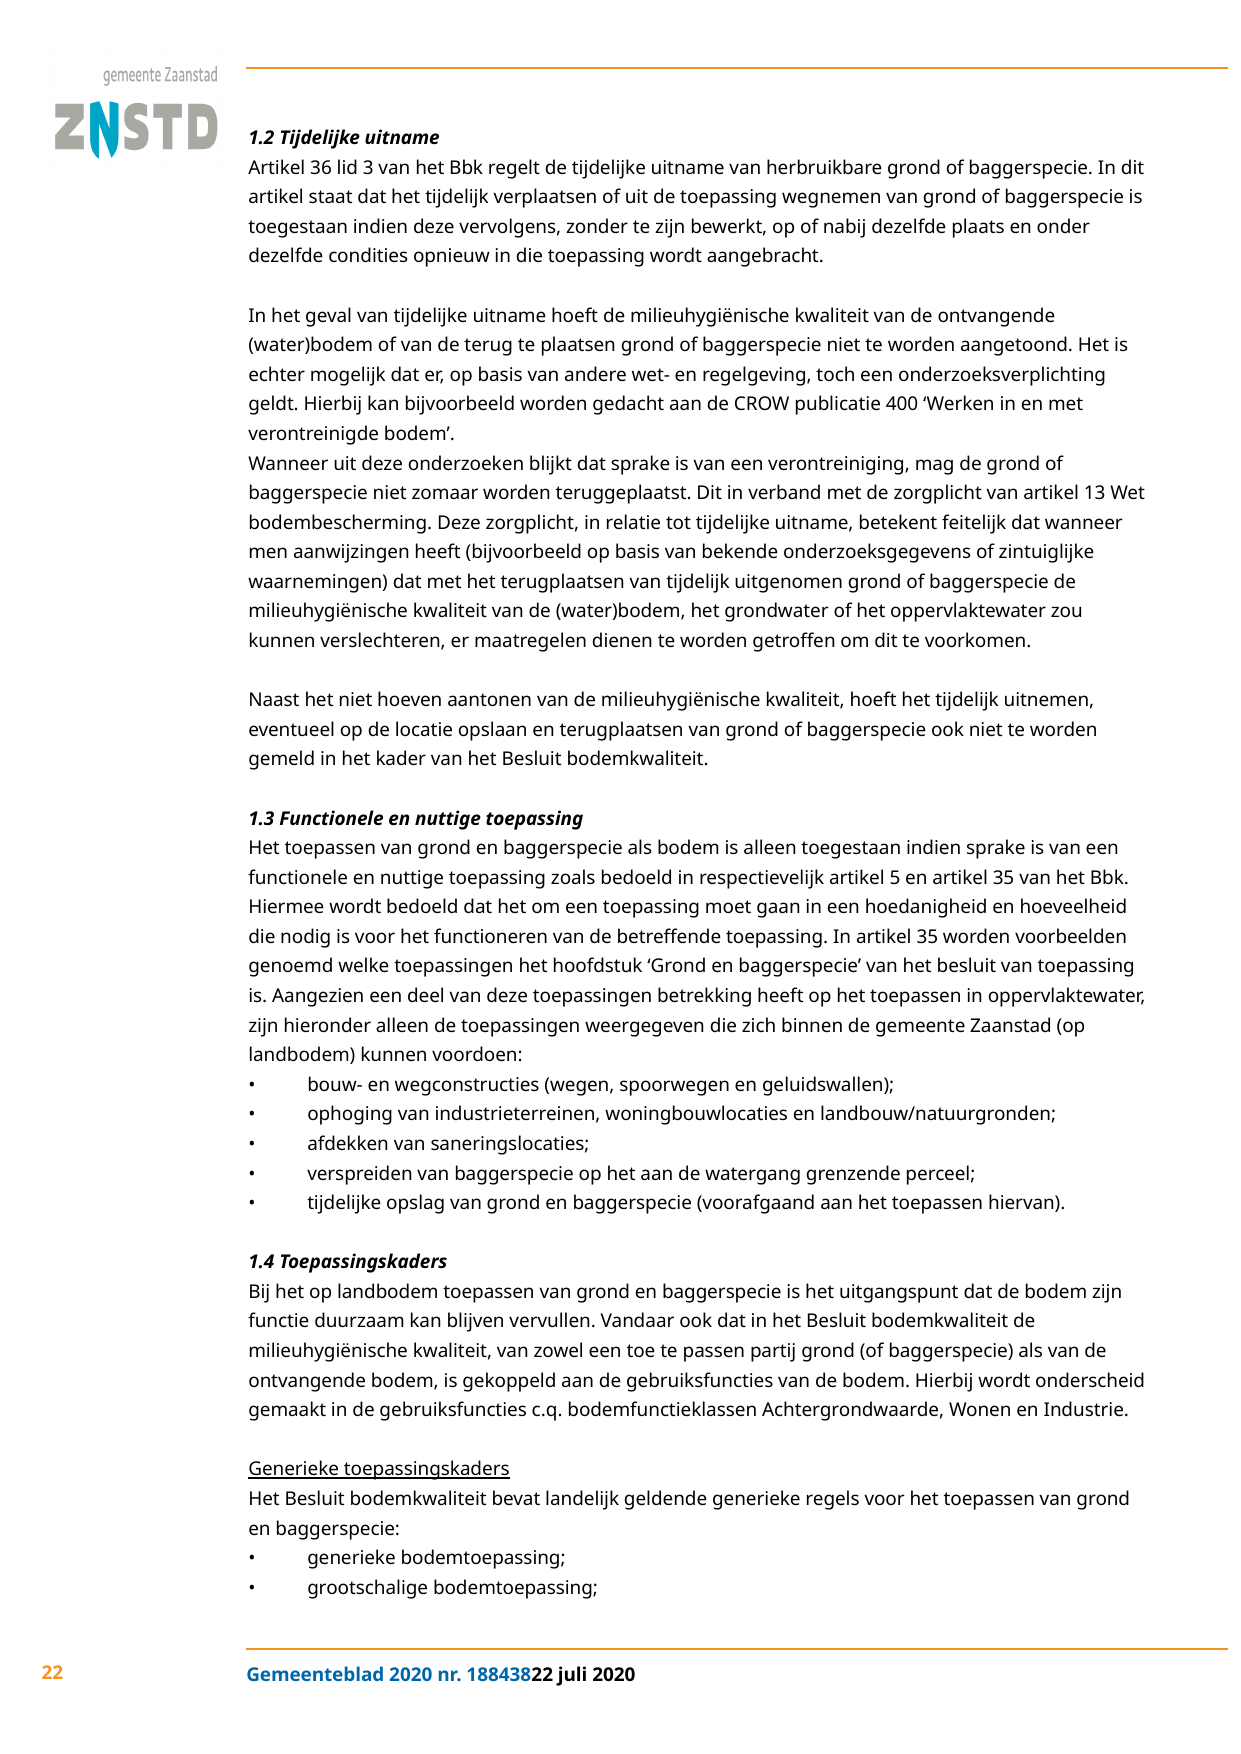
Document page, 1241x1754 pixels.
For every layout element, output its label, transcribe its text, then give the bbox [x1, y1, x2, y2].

text Naast het niet hoeven aantonen van de milieuhygiënische kwaliteit, hoeft het tijdelijk uitnemen, eventueel op de locatie opslaan en terugplaatsen van grond of baggerspecie ook niet te worden gemeld in het kader van het Besluit bodemkwaliteit. [248, 686, 1152, 771]
text 1.2 Tijdelijke uitname [248, 124, 1152, 150]
picture [41, 47, 231, 172]
text Het Besluit bodemkwaliteit bevat landelijk geldende generieke regels voor het toepassen van grond en baggerspecie: [248, 1485, 1152, 1541]
list grootschalige bodemtoepassing; [248, 1574, 1152, 1600]
text Generieke toepassingskaders [248, 1456, 1152, 1481]
text Het toepassen van grond en baggerspecie als bodem is alleen toegestaan indien sprake is van een functionele en nuttige toepassing zoals bedoeld in respectievelijk artikel 5 en artikel 35 van het Bbk. Hiermee wordt bedoeld dat het om een toepassing moet gaan in een hoedanigheid en hoeveelheid die nodig is voor het functioneren van de betreffende toepassing. In artikel 35 worden voorbeelden genoemd welke toepassingen het hoofdstuk ‘Grond en baggerspecie’ van het besluit van toepassing is. Aangezien een deel van deze toepassingen betrekking heeft op het toepassen in oppervlaktewater, zijn hieronder alleen de toepassingen weergegeven die zich binnen de gemeente Zaanstad (op landbodem) kunnen voordoen: [248, 834, 1152, 1067]
text Artikel 36 lid 3 van het Bbk regelt de tijdelijke uitname van herbruikbare grond of baggerspecie. In dit artikel staat dat het tijdelijk verplaatsen of uit de toepassing wegnemen van grond of baggerspecie is toegestaan indien deze vervolgens, zonder te zijn bewerkt, op of nabij dezelfde plaats en onder dezelfde condities opnieuw in die toepassing wordt aangebracht. [248, 154, 1152, 268]
list afdekken van saneringslocaties; [248, 1130, 1152, 1156]
list tijdelijke opslag van grond en baggerspecie (voorafgaand aan het toepassen hiervan). [248, 1189, 1152, 1215]
text Bij het op landbodem toepassen van grond en baggerspecie is het uitgangspunt dat de bodem zijn functie duurzaam kan blijven vervullen. Vandaar ook dat in het Besluit bodemkwaliteit de milieuhygiënische kwaliteit, van zowel een toe te passen partij grond (of baggerspecie) als van de ontvangende bodem, is gekoppeld aan de gebruiksfuncties van de bodem. Hierbij wordt onderscheid gemaakt in de gebruiksfuncties c.q. bodemfunctieklassen Achtergrondwaarde, Wonen en Industrie. [248, 1278, 1152, 1422]
text 1.4 Toepassingskaders [248, 1248, 1152, 1274]
list verspreiden van baggerspecie op het aan de watergang grenzende perceel; [248, 1160, 1152, 1186]
text In het geval van tijdelijke uitname hoeft de milieuhygiënische kwaliteit van de ontvangende (water)bodem of van de terug te plaatsen grond of baggerspecie niet te worden aangetoond. Het is echter mogelijk dat er, op basis van andere wet- en regelgeving, toch een onderzoeksverplichting geldt. Hierbij kan bijvoorbeeld worden gedacht aan de CROW publicatie 400 ‘Werken in en met verontreinigde bodem’. [248, 302, 1152, 446]
list generieke bodemtoepassing; [248, 1544, 1152, 1570]
text 1.3 Functionele en nuttige toepassing [248, 805, 1152, 831]
text Wanneer uit deze onderzoeken blijkt dat sprake is van een verontreiniging, mag de grond of baggerspecie niet zomaar worden teruggeplaatst. Dit in verband met de zorgplicht van artikel 13 Wet bodembescherming. Deze zorgplicht, in relatie tot tijdelijke uitname, betekent feitelijk dat wanneer men aanwijzingen heeft (bijvoorbeeld op basis van bekende onderzoeksgegevens of zintuiglijke waarnemingen) dat met het terugplaatsen van tijdelijk uitgenomen grond of baggerspecie de milieuhygiënische kwaliteit van de (water)bodem, het grondwater of het oppervlaktewater zou kunnen verslechteren, er maatregelen dienen te worden getroffen om dit te voorkomen. [248, 450, 1152, 653]
list bouw- en wegconstructies (wegen, spoorwegen en geluidswallen); [248, 1071, 1152, 1097]
list ophoging van industrieterreinen, woningbouwlocaties en landbouw/natuurgronden; [248, 1101, 1152, 1126]
